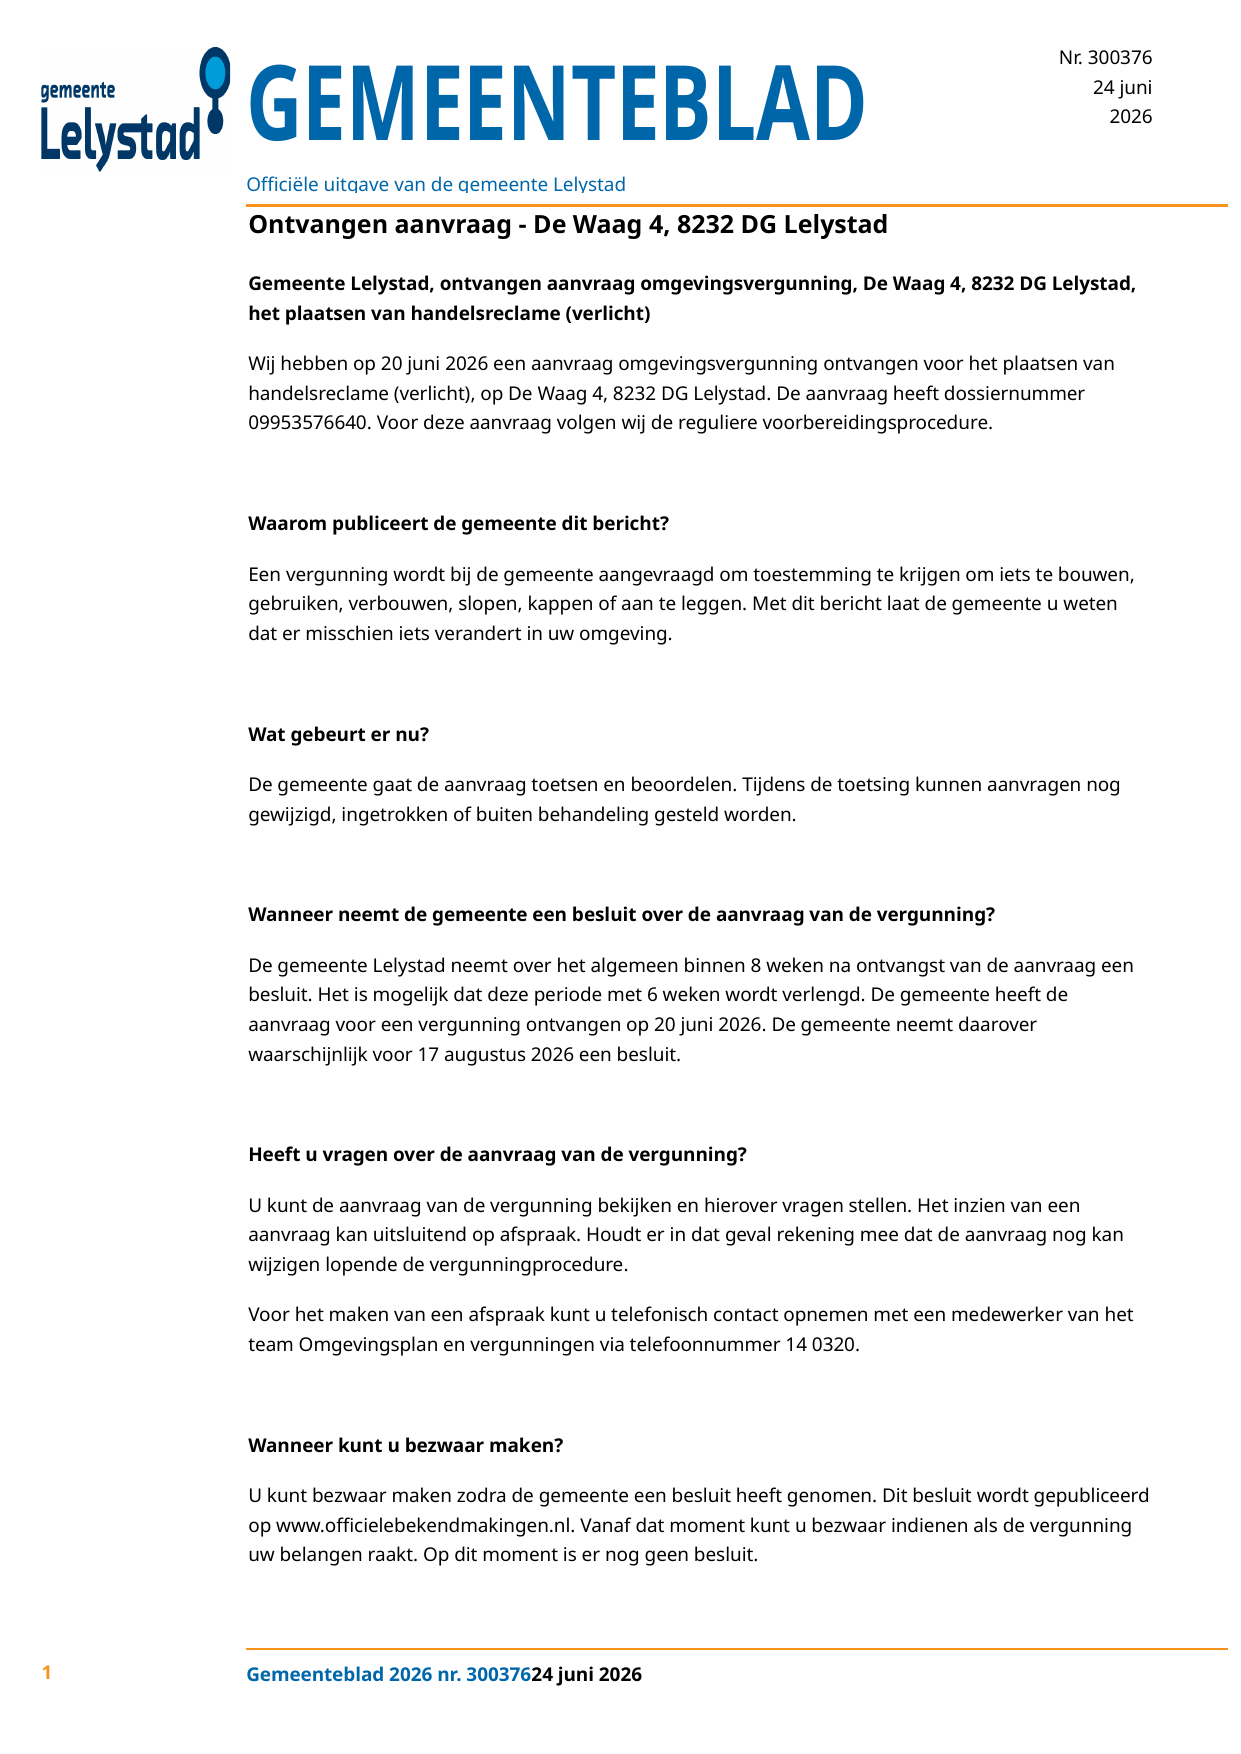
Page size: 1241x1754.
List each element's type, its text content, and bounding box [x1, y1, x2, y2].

text Ontvangen aanvraag - De Waag 4, 8232 DG Lelystad [248, 207, 1152, 241]
text Waarom publiceert de gemeente dit bericht? [248, 510, 1152, 536]
text Wij hebben op 20 juni 2026 een aanvraag omgevingsvergunning ontvangen voor het plaatsen van handelsreclame (verlicht), op De Waag 4, 8232 DG Lelystad. De aanvraag heeft dossiernummer 09953576640. Voor deze aanvraag volgen wij de reguliere voorbereidingsprocedure. [248, 350, 1152, 435]
text Wat gebeurt er nu? [248, 721, 1152, 746]
picture [41, 47, 231, 172]
text U kunt bezwaar maken zodra de gemeente een besluit heeft genomen. Dit besluit wordt gepubliceerd op www.officielebekendmakingen.nl. Vanaf dat moment kunt u bezwaar indienen als de vergunning uw belangen raakt. Op dit moment is er nog geen besluit. [248, 1482, 1152, 1567]
text Wanneer neemt de gemeente een besluit over de aanvraag van de vergunning? [248, 902, 1152, 927]
text De gemeente gaat de aanvraag toetsen en beoordelen. Tijdens de toetsing kunnen aanvragen nog gewijzigd, ingetrokken of buiten behandeling gesteld worden. [248, 771, 1152, 826]
text Voor het maken van een afspraak kunt u telefonisch contact opnemen met een medewerker van het team Omgevingsplan en vergunningen via telefoonnummer 14 0320. [248, 1302, 1152, 1357]
text Gemeente Lelystad, ontvangen aanvraag omgevingsvergunning, De Waag 4, 8232 DG Lelystad, het plaatsen van handelsreclame (verlicht) [248, 270, 1152, 326]
text U kunt de aanvraag van de vergunning bekijken en hierover vragen stellen. Het inzien van een aanvraag kan uitsluitend op afspraak. Houdt er in dat geval rekening mee dat de aanvraag nog kan wijzigen lopende de vergunningprocedure. [248, 1192, 1152, 1277]
text Wanneer kunt u bezwaar maken? [248, 1432, 1152, 1458]
text De gemeente Lelystad neemt over het algemeen binnen 8 weken na ontvangst van de aanvraag een besluit. Het is mogelijk dat deze periode met 6 weken wordt verlengd. De gemeente heeft de aanvraag voor een vergunning ontvangen op 20 juni 2026. De gemeente neemt daarover waarschijnlijk voor 17 augustus 2026 een besluit. [248, 952, 1152, 1066]
text Heeft u vragen over de aanvraag van de vergunning? [248, 1142, 1152, 1167]
text Een vergunning wordt bij de gemeente aangevraagd om toestemming te krijgen om iets te bouwen, gebruiken, verbouwen, slopen, kappen of aan te leggen. Met dit bericht laat de gemeente u weten dat er misschien iets verandert in uw omgeving. [248, 561, 1152, 646]
